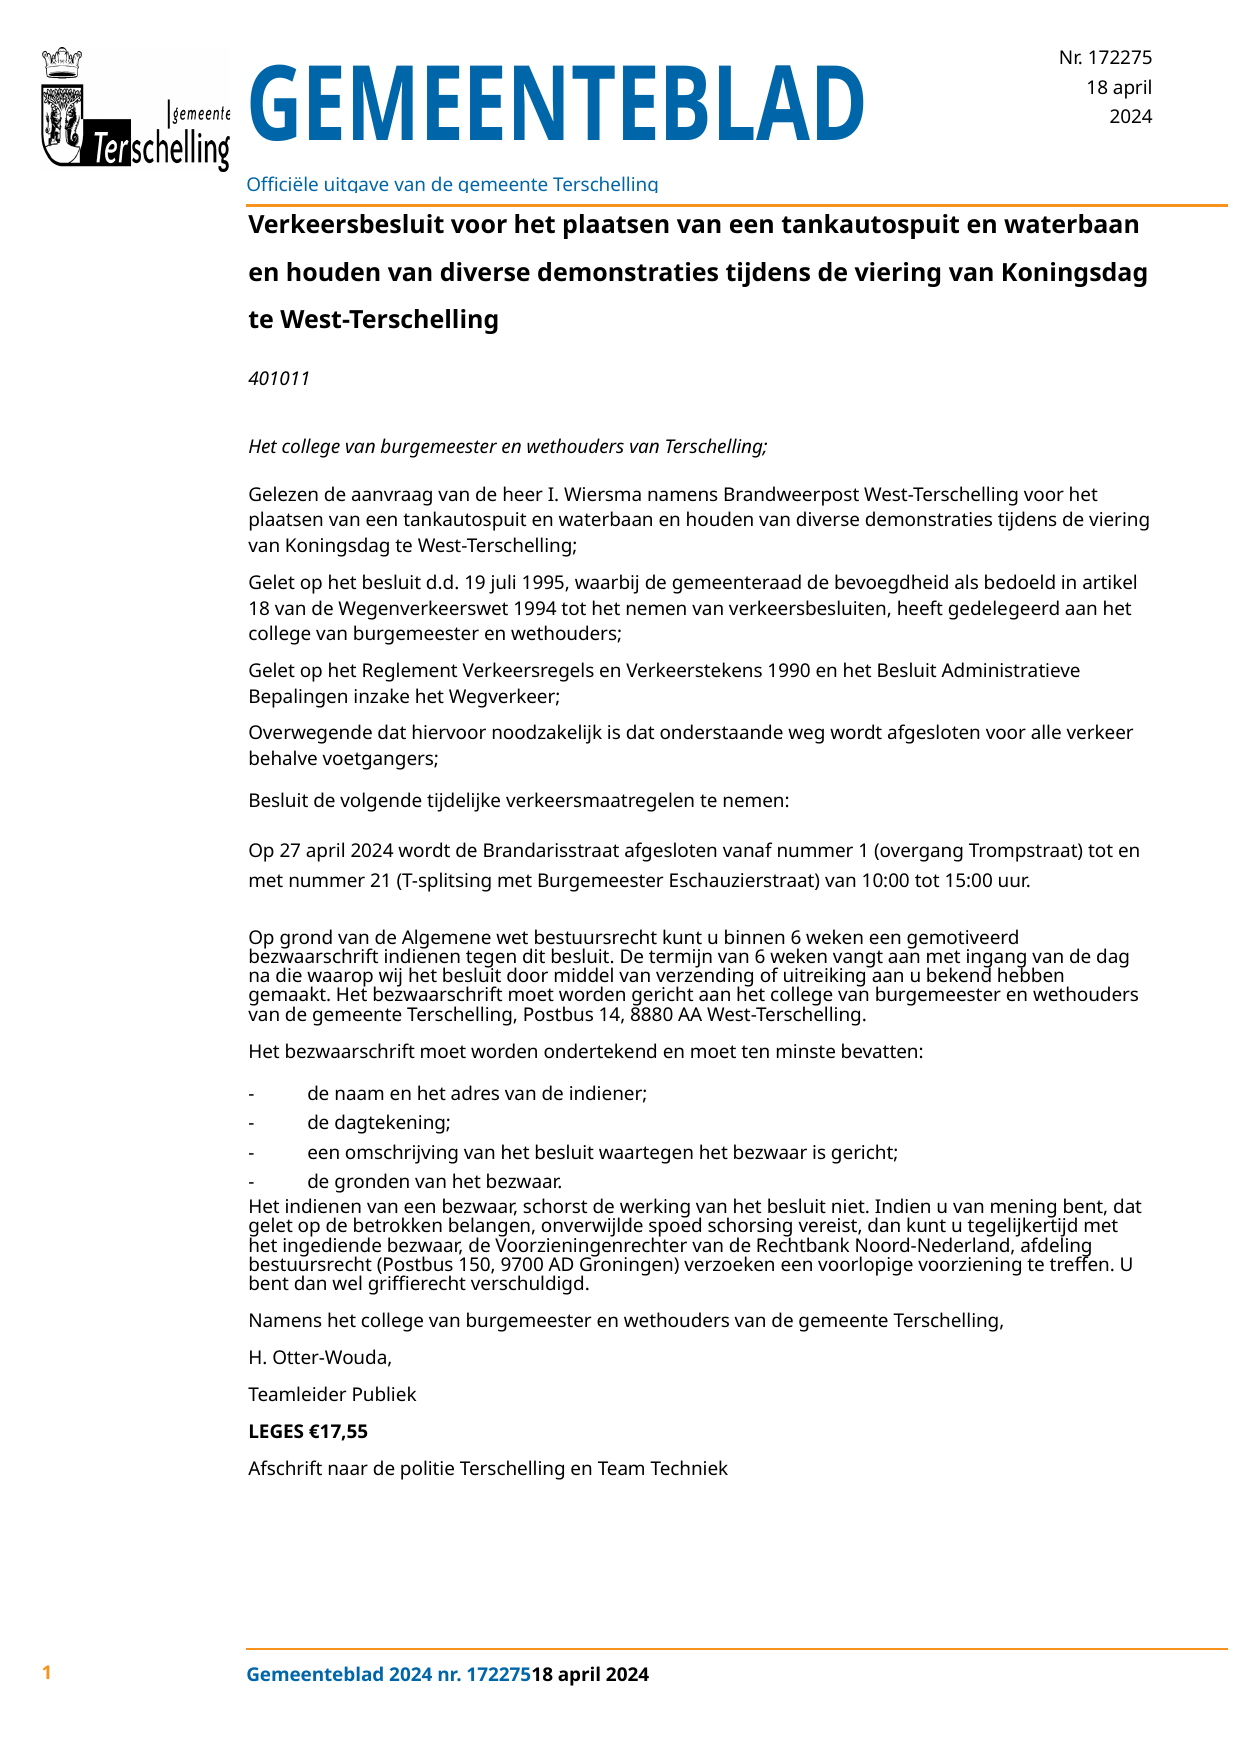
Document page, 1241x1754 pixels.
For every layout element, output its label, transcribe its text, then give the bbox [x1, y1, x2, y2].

text Afschrift naar de politie Terschelling en Team Techniek [248, 1460, 1152, 1479]
list de gronden van het bezwaar. [248, 1168, 1152, 1194]
list de dagtekening; [248, 1109, 1152, 1135]
text Verkeersbesluit voor het plaatsen van een tankautospuit en waterbaan en houden van diverse demonstraties tijdens de viering van Koningsdag te West-Terschelling [248, 207, 1152, 336]
picture [41, 47, 231, 172]
list de naam en het adres van de indiener; [248, 1080, 1152, 1105]
text Het bezwaarschrift moet worden ondertekend en moet ten minste bevatten: [248, 1043, 1152, 1062]
text Gelet op het Reglement Verkeersregels en Verkeerstekens 1990 en het Besluit Administra­tieve Bepalingen inzake het Wegverkeer; [248, 657, 1152, 708]
text H. Otter-Wouda, [248, 1349, 1152, 1368]
text Op grond van de Algemene wet bestuursrecht kunt u binnen 6 weken een gemotiveerd bezwaarschrift indienen tegen dit besluit. De termijn van 6 weken vangt aan met ingang van de dag na die waarop wij het besluit door middel van verzending of uitreiking aan u bekend hebben gemaakt. Het bezwaarschrift moet worden gericht aan het college van burgemeester en wethouders van de gemeente Terschelling, Postbus 14, 8880 AA West-Terschelling. [248, 929, 1152, 1025]
text 401011 [248, 366, 1152, 391]
text Op 27 april 2024 wordt de Brandarisstraat afgesloten vanaf nummer 1 (overgang Trompstraat) tot en met nummer 21 (T-splitsing met Burgemeester Eschauzierstraat) van 10:00 tot 15:00 uur. [248, 838, 1152, 893]
text LEGES €17,55 [248, 1423, 1152, 1442]
text Het indienen van een bezwaar, schorst de werking van het besluit niet. Indien u van mening bent, dat gelet op de betrokken belangen, onverwijlde spoed schorsing vereist, dan kunt u tegelijkertijd met het ingediende bezwaar, de Voorzieningenrechter van de Rechtbank Noord-Nederland, afdeling bestuursrecht (Postbus 150, 9700 AD Groningen) verzoeken een voorlopige voorziening te treffen. U bent dan wel griffierecht verschuldigd. [248, 1198, 1152, 1294]
list een omschrijving van het besluit waartegen het bezwaar is gericht; [248, 1139, 1152, 1164]
text Gelezen de aanvraag van de heer I. Wiersma namens Brandweerpost West-Terschelling voor het plaatsen van een tankautospuit en waterbaan en houden van diverse demonstraties tijdens de viering van Koningsdag te West-Terschelling; [248, 481, 1152, 558]
text Besluit de volgende tijdelijke verkeersmaatregelen te nemen: [248, 787, 1152, 813]
text Teamleider Publiek [248, 1386, 1152, 1405]
text Gelet op het besluit d.d. 19 juli 1995, waarbij de gemeenteraad de bevoegdheid als bedoeld in artikel 18 van de Wegenverkeerswet 1994 tot het nemen van verkeersbesluiten, heeft gedele­geerd aan het college van burgemeester en wethouders; [248, 569, 1152, 646]
text Het college van burgemeester en wethouders van Terschelling; [248, 433, 1152, 459]
text Namens het college van burgemeester en wethouders van de gemeente Terschelling, [248, 1312, 1152, 1331]
text Overwegende dat hiervoor noodzakelijk is dat onderstaande weg wordt afgesloten voor alle verkeer behalve voetgangers; [248, 719, 1152, 771]
